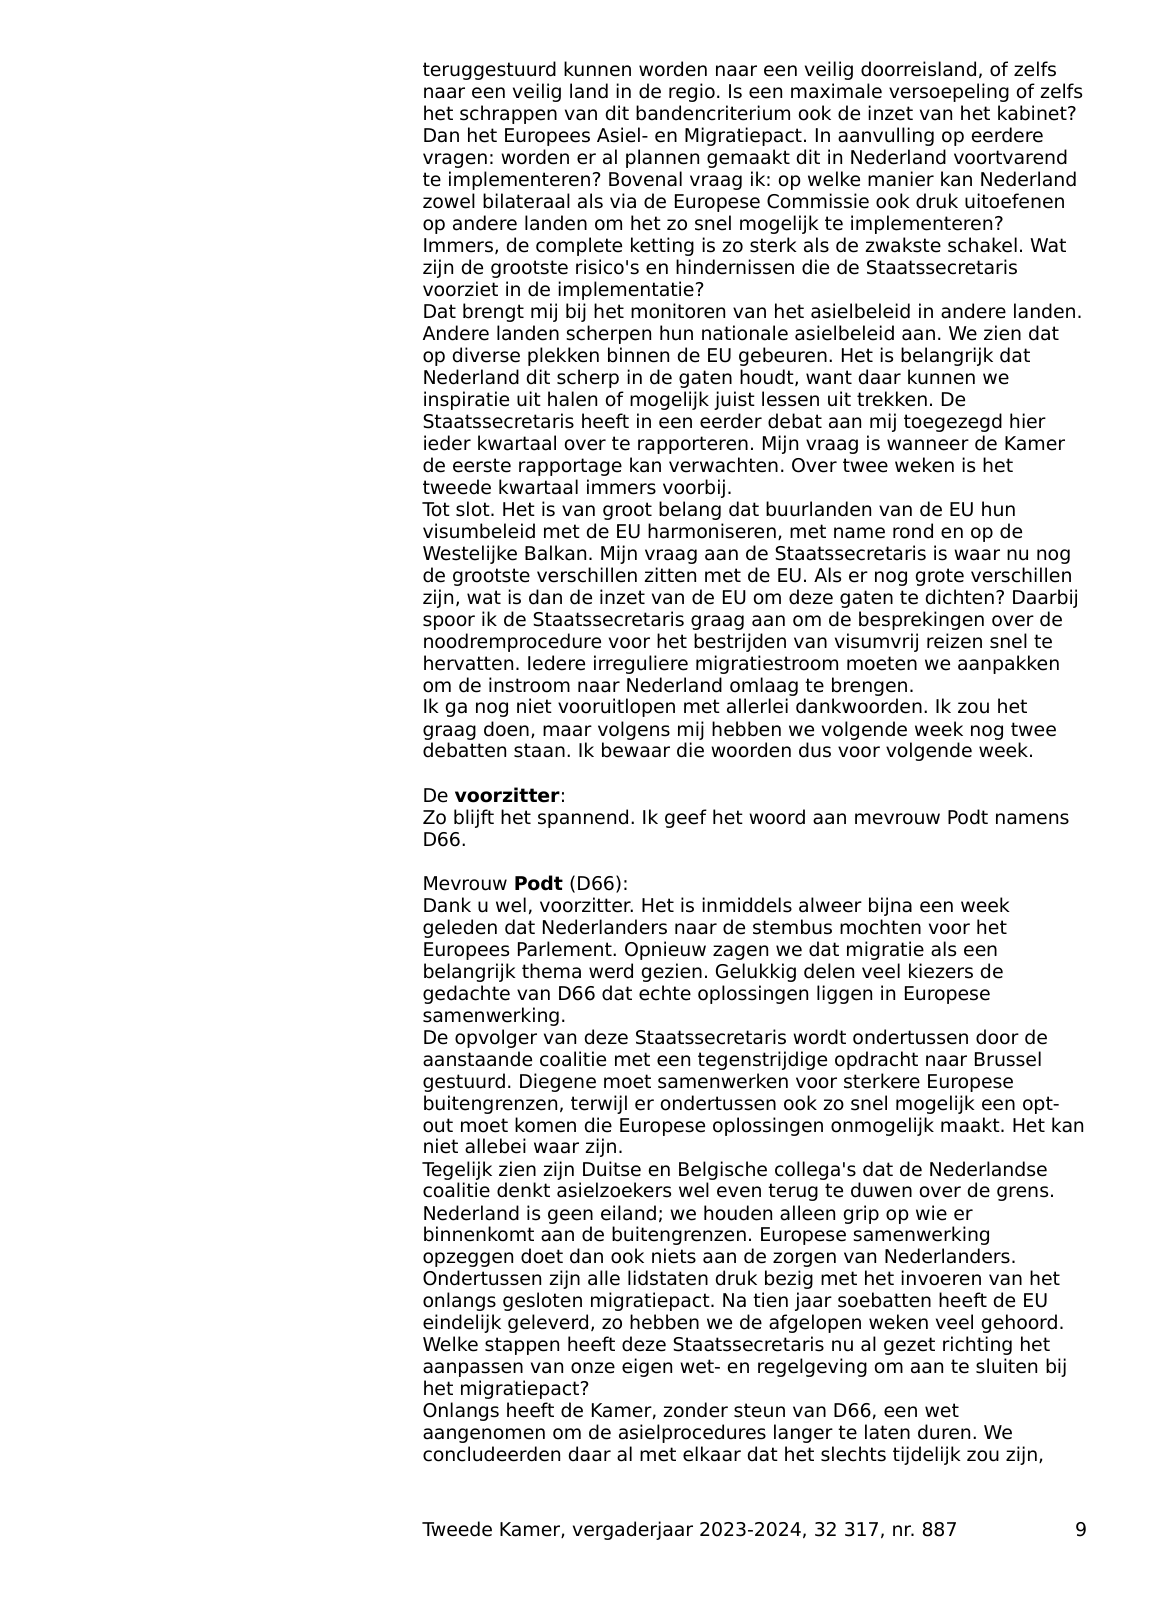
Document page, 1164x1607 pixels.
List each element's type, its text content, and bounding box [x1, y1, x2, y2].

text Tegelijk zien zijn Duitse en Belgische collega's dat de Nederlandse coalitie denkt asielzoekers wel even terug te duwen over de grens. Nederland is geen eiland; we houden alleen grip op wie er binnenkomt aan de buitengrenzen. Europese samenwerking opzeggen doet dan ook niets aan de zorgen van Nederlanders. [422, 1158, 1087, 1268]
text De voorzitter: [422, 784, 1087, 807]
text De opvolger van deze Staatssecretaris wordt ondertussen door de aanstaande coalitie met een tegenstrijdige opdracht naar Brussel gestuurd. Diegene moet samenwerken voor sterkere Europese buitengrenzen, terwijl er ondertussen ook zo snel mogelijk een opt-out moet komen die Europese oplossingen onmogelijk maakt. Het kan niet allebei waar zijn. [422, 1027, 1087, 1158]
text Ik ga nog niet vooruitlopen met allerlei dankwoorden. Ik zou het graag doen, maar volgens mij hebben we volgende week nog twee debatten staan. Ik bewaar die woorden dus voor volgende week. [422, 696, 1087, 762]
text Tot slot. Het is van groot belang dat buurlanden van de EU hun visumbeleid met de EU harmoniseren, met name rond en op de Westelijke Balkan. Mijn vraag aan de Staatssecretaris is waar nu nog de grootste verschillen zitten met de EU. Als er nog grote verschillen zijn, wat is dan de inzet van de EU om deze gaten te dichten? Daarbij spoor ik de Staatssecretaris graag aan om de besprekingen over de noodremprocedure voor het bestrijden van visumvrij reizen snel te hervatten. Iedere irreguliere migratiestroom moeten we aanpakken om de instroom naar Nederland omlaag te brengen. [422, 499, 1087, 696]
text Onlangs heeft de Kamer, zonder steun van D66, een wet aangenomen om de asielprocedures langer te laten duren. We concludeerden daar al met elkaar dat het slechts tijdelijk zou zijn, [422, 1400, 1087, 1466]
text Zo blijft het spannend. Ik geef het woord aan mevrouw Podt namens D66. [422, 807, 1087, 851]
text Mevrouw Podt (D66): [422, 873, 1087, 895]
text Dat brengt mij bij het monitoren van het asielbeleid in andere landen. Andere landen scherpen hun nationale asielbeleid aan. We zien dat op diverse plekken binnen de EU gebeuren. Het is belangrijk dat Nederland dit scherp in de gaten houdt, want daar kunnen we inspiratie uit halen of mogelijk juist lessen uit trekken. De Staatssecretaris heeft in een eerder debat aan mij toegezegd hier ieder kwartaal over te rapporteren. Mijn vraag is wanneer de Kamer de eerste rapportage kan verwachten. Over twee weken is het tweede kwartaal immers voorbij. [422, 301, 1087, 499]
text Ondertussen zijn alle lidstaten druk bezig met het invoeren van het onlangs gesloten migratiepact. Na tien jaar soebatten heeft de EU eindelijk geleverd, zo hebben we de afgelopen weken veel gehoord. Welke stappen heeft deze Staatssecretaris nu al gezet richting het aanpassen van onze eigen wet- en regelgeving om aan te sluiten bij het migratiepact? [422, 1268, 1087, 1400]
text teruggestuurd kunnen worden naar een veilig doorreisland, of zelfs naar een veilig land in de regio. Is een maximale versoepeling of zelfs het schrappen van dit bandencriterium ook de inzet van het kabinet? [422, 59, 1087, 125]
text Dank u wel, voorzitter. Het is inmiddels alweer bijna een week geleden dat Nederlanders naar de stembus mochten voor het Europees Parlement. Opnieuw zagen we dat migratie als een belangrijk thema werd gezien. Gelukkig delen veel kiezers de gedachte van D66 dat echte oplossingen liggen in Europese samenwerking. [422, 895, 1087, 1027]
text Dan het Europees Asiel- en Migratiepact. In aanvulling op eerdere vragen: worden er al plannen gemaakt dit in Nederland voortvarend te implementeren? Bovenal vraag ik: op welke manier kan Nederland zowel bilateraal als via de Europese Commissie ook druk uitoefenen op andere landen om het zo snel mogelijk te implementeren? Immers, de complete ketting is zo sterk als de zwakste schakel. Wat zijn de grootste risico's en hindernissen die de Staatssecretaris voorziet in de implementatie? [422, 125, 1087, 301]
